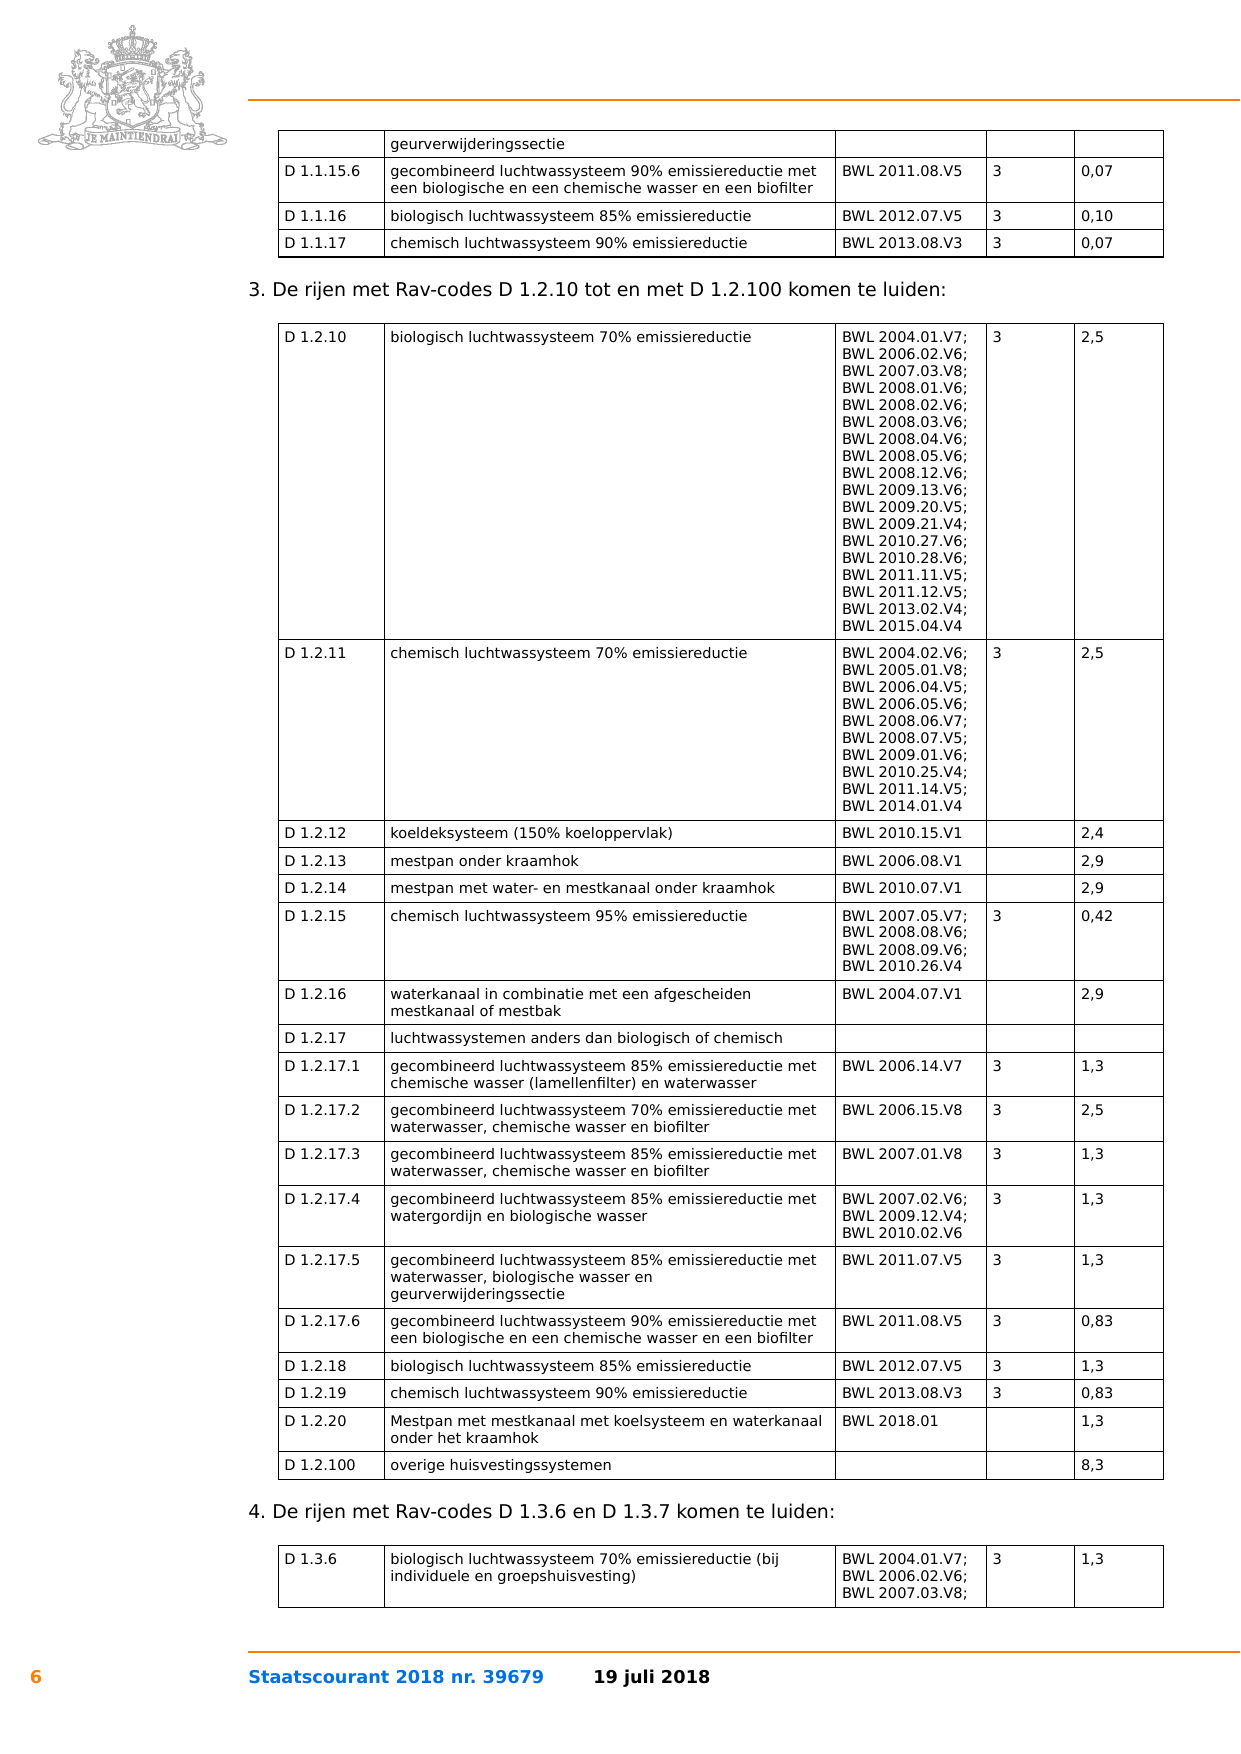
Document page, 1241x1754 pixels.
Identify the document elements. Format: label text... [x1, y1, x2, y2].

table_cell D 1.2.17.1 [279, 1053, 384, 1096]
table_cell D 1.2.17.3 [279, 1142, 384, 1185]
table_cell 3 [987, 640, 1074, 819]
table_cell 1,3 [1075, 1408, 1163, 1451]
table_cell [1075, 1025, 1163, 1052]
table_cell BWL 2012.07.V5 [836, 1353, 986, 1379]
table_cell 2,9 [1075, 981, 1163, 1024]
table_cell gecombineerd luchtwassysteem 85% emissiereductie met waterwasser, biologische wasser en geurverwijderingssectie [385, 1247, 835, 1308]
table_cell BWL 2010.15.V1 [836, 821, 986, 847]
table_cell BWL 2011.08.V5 [836, 1309, 986, 1352]
table_cell BWL 2013.08.V3 [836, 1380, 986, 1407]
table_cell D 1.2.18 [279, 1353, 384, 1379]
table_cell BWL 2007.05.V7; BWL 2008.08.V6; BWL 2008.09.V6; BWL 2010.26.V4 [836, 903, 986, 980]
table_cell 1,3 [1075, 1142, 1163, 1185]
table_header biologisch luchtwassysteem 70% emissiereductie (bij individuele en groepshuisvesting) [385, 1546, 835, 1607]
table_cell 3 [987, 1186, 1074, 1246]
table_cell koeldeksysteem (150% koeloppervlak) [385, 821, 835, 847]
table_cell BWL 2004.07.V1 [836, 981, 986, 1024]
table_cell [987, 131, 1074, 157]
table_cell [279, 131, 384, 157]
table_cell 2,9 [1075, 848, 1163, 874]
table_cell D 1.1.16 [279, 203, 384, 229]
table_cell 2,9 [1075, 875, 1163, 902]
table_cell gecombineerd luchtwassysteem 85% emissiereductie met chemische wasser (lamellenfilter) en waterwasser [385, 1053, 835, 1096]
table_header 1,3 [1075, 1546, 1163, 1607]
table_cell BWL 2018.01 [836, 1408, 986, 1451]
table_cell [987, 1452, 1074, 1478]
table_cell 0,07 [1075, 158, 1163, 202]
table_cell [987, 1025, 1074, 1052]
table_cell D 1.2.17.6 [279, 1309, 384, 1352]
table_cell [987, 821, 1074, 847]
table_cell 3 [987, 1053, 1074, 1096]
table_cell [987, 981, 1074, 1024]
table_cell 3 [987, 1380, 1074, 1407]
table_cell 0,42 [1075, 903, 1163, 980]
table_cell [836, 1025, 986, 1052]
table_cell gecombineerd luchtwassysteem 90% emissiereductie met een biologische en een chemische wasser en een biofilter [385, 158, 835, 202]
table_cell D 1.2.19 [279, 1380, 384, 1407]
table_header 3 [987, 1546, 1074, 1607]
table_cell 3 [987, 1247, 1074, 1308]
table_cell 1,3 [1075, 1247, 1163, 1308]
table_cell D 1.1.17 [279, 230, 384, 256]
table_cell biologisch luchtwassysteem 85% emissiereductie [385, 203, 835, 229]
table_cell [836, 131, 986, 157]
table_cell chemisch luchtwassysteem 95% emissiereductie [385, 903, 835, 980]
table_cell BWL 2007.02.V6; BWL 2009.12.V4; BWL 2010.02.V6 [836, 1186, 986, 1246]
table_cell BWL 2006.08.V1 [836, 848, 986, 874]
table_cell 1,3 [1075, 1353, 1163, 1379]
table_cell D 1.2.15 [279, 903, 384, 980]
table_cell mestpan onder kraamhok [385, 848, 835, 874]
table_cell [987, 875, 1074, 902]
table_cell 3 [987, 230, 1074, 256]
table_cell BWL 2004.02.V6; BWL 2005.01.V8; BWL 2006.04.V5; BWL 2006.05.V6; BWL 2008.06.V7; BWL 2008.07.V5; BWL 2009.01.V6; BWL 2010.25.V4; BWL 2011.14.V5; BWL 2014.01.V4 [836, 640, 986, 819]
table_cell [987, 848, 1074, 874]
table_cell D 1.2.20 [279, 1408, 384, 1451]
table_cell 0,83 [1075, 1380, 1163, 1407]
text 4. De rijen met Rav-codes D 1.3.6 en D 1.3.7 komen te luiden: [248, 1501, 1163, 1523]
table_header D 1.2.10 [279, 324, 384, 639]
table_header BWL 2004.01.V7; BWL 2006.02.V6; BWL 2007.03.V8; BWL 2008.01.V6; BWL 2008.02.V6; BWL 2008.03.V6; BWL 2008.04.V6; BWL 2008.05.V6; BWL 2008.12.V6; BWL 2009.13.V6; BWL 2009.20.V5; BWL 2009.21.V4; BWL 2010.27.V6; BWL 2010.28.V6; BWL 2011.11.V5; BWL 2011.12.V5; BWL 2013.02.V4; BWL 2015.04.V4 [836, 324, 986, 639]
table_cell waterkanaal in combinatie met een afgescheiden mestkanaal of mestbak [385, 981, 835, 1024]
table_cell 2,5 [1075, 1097, 1163, 1141]
table_header 2,5 [1075, 324, 1163, 639]
table_cell gecombineerd luchtwassysteem 70% emissiereductie met waterwasser, chemische wasser en biofilter [385, 1097, 835, 1141]
table_cell 2,4 [1075, 821, 1163, 847]
table_cell biologisch luchtwassysteem 85% emissiereductie [385, 1353, 835, 1379]
table_cell D 1.2.13 [279, 848, 384, 874]
table_cell D 1.2.16 [279, 981, 384, 1024]
table_cell gecombineerd luchtwassysteem 85% emissiereductie met waterwasser, chemische wasser en biofilter [385, 1142, 835, 1185]
table_cell D 1.2.17.2 [279, 1097, 384, 1141]
table_cell 2,5 [1075, 640, 1163, 819]
table_cell 1,3 [1075, 1186, 1163, 1246]
table_cell BWL 2006.15.V8 [836, 1097, 986, 1141]
table_cell gecombineerd luchtwassysteem 90% emissiereductie met een biologische en een chemische wasser en een biofilter [385, 1309, 835, 1352]
table_cell geurverwijderingssectie [385, 131, 835, 157]
table_cell chemisch luchtwassysteem 90% emissiereductie [385, 230, 835, 256]
table_cell 3 [987, 1353, 1074, 1379]
table_cell [836, 1452, 986, 1478]
table_cell 3 [987, 158, 1074, 202]
table_cell 1,3 [1075, 1053, 1163, 1096]
table_cell gecombineerd luchtwassysteem 85% emissiereductie met watergordijn en biologische wasser [385, 1186, 835, 1246]
text 3. De rijen met Rav-codes D 1.2.10 tot en met D 1.2.100 komen te luiden: [248, 279, 1163, 301]
table_cell mestpan met water- en mestkanaal onder kraamhok [385, 875, 835, 902]
table_cell D 1.1.15.6 [279, 158, 384, 202]
table_cell D 1.2.11 [279, 640, 384, 819]
table_cell luchtwassystemen anders dan biologisch of chemisch [385, 1025, 835, 1052]
table_cell [987, 1408, 1074, 1451]
table_cell D 1.2.14 [279, 875, 384, 902]
table_cell 8,3 [1075, 1452, 1163, 1478]
table_cell D 1.2.17.5 [279, 1247, 384, 1308]
table_header BWL 2004.01.V7; BWL 2006.02.V6; BWL 2007.03.V8; [836, 1546, 986, 1607]
table_cell chemisch luchtwassysteem 90% emissiereductie [385, 1380, 835, 1407]
table_cell 3 [987, 1309, 1074, 1352]
table_cell BWL 2007.01.V8 [836, 1142, 986, 1185]
picture [38, 25, 227, 150]
table_cell Mestpan met mestkanaal met koelsysteem en waterkanaal onder het kraamhok [385, 1408, 835, 1451]
table_cell 0,07 [1075, 230, 1163, 256]
table_cell chemisch luchtwassysteem 70% emissiereductie [385, 640, 835, 819]
table_cell [1075, 131, 1163, 157]
table_cell 0,10 [1075, 203, 1163, 229]
table_cell 0,83 [1075, 1309, 1163, 1352]
table_header 3 [987, 324, 1074, 639]
table_cell BWL 2011.07.V5 [836, 1247, 986, 1308]
table_cell BWL 2010.07.V1 [836, 875, 986, 902]
table_cell D 1.2.17.4 [279, 1186, 384, 1246]
table_cell BWL 2013.08.V3 [836, 230, 986, 256]
table_cell D 1.2.12 [279, 821, 384, 847]
table_cell BWL 2006.14.V7 [836, 1053, 986, 1096]
table_cell BWL 2012.07.V5 [836, 203, 986, 229]
table_cell D 1.2.17 [279, 1025, 384, 1052]
table_header biologisch luchtwassysteem 70% emissiereductie [385, 324, 835, 639]
table_cell overige huisvestingssystemen [385, 1452, 835, 1478]
table_cell 3 [987, 1097, 1074, 1141]
table_cell 3 [987, 1142, 1074, 1185]
table_cell BWL 2011.08.V5 [836, 158, 986, 202]
table_cell D 1.2.100 [279, 1452, 384, 1478]
table_header D 1.3.6 [279, 1546, 384, 1607]
table_cell 3 [987, 903, 1074, 980]
table_cell 3 [987, 203, 1074, 229]
